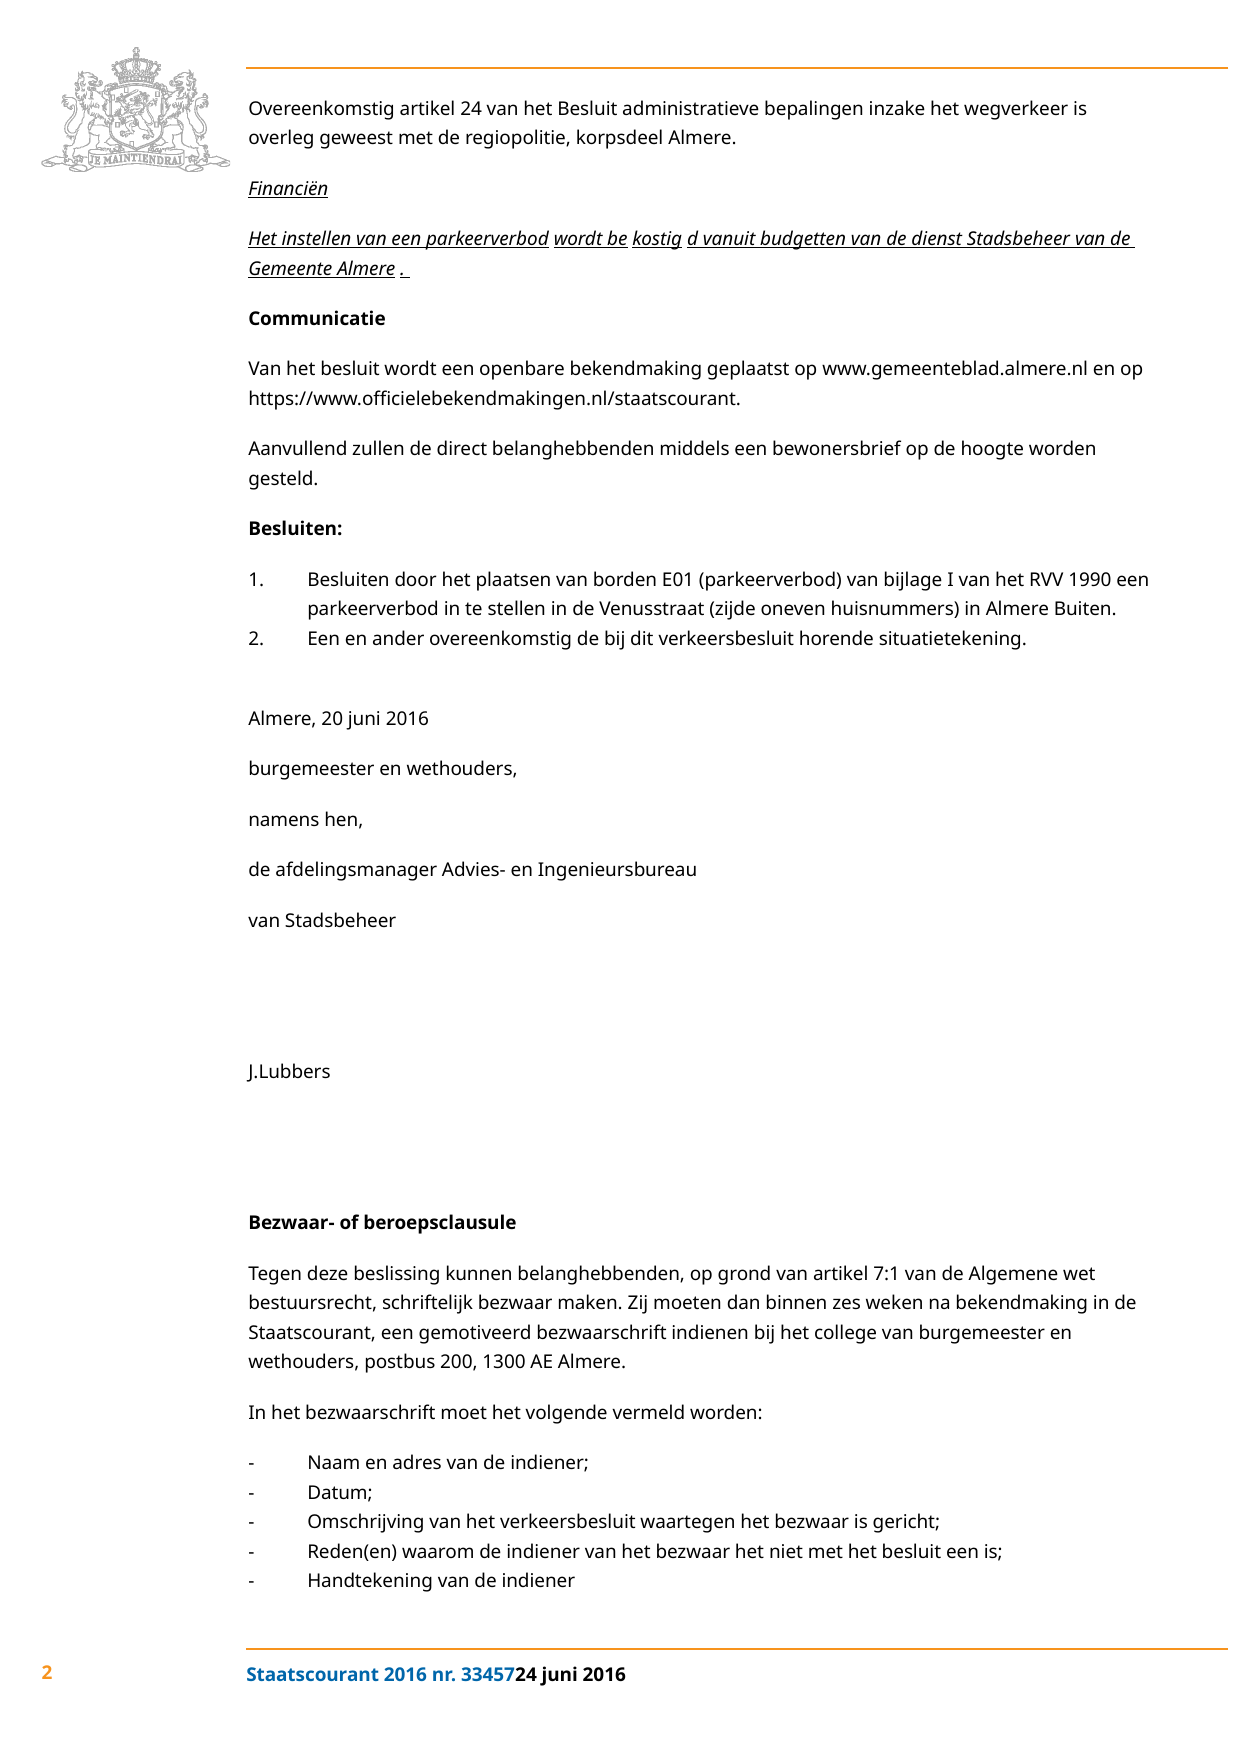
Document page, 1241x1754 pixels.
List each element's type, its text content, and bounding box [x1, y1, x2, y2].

list Reden(en) waarom de indiener van het bezwaar het niet met het besluit een is; [248, 1538, 1152, 1564]
list Handtekening van de indiener [248, 1568, 1152, 1593]
text Het instellen van een parkeerverbod wordt be kostig d vanuit budgetten van de dienst Stadsbeheer van de Gemeente Almere . [248, 225, 1152, 281]
list Naam en adres van de indiener; [248, 1449, 1152, 1475]
text namens hen, [248, 806, 1152, 832]
text Bezwaar- of beroepsclausule [248, 1209, 1152, 1235]
text Aanvullend zullen de direct belanghebbenden middels een bewonersbrief op de hoogte worden gesteld. [248, 436, 1152, 491]
list Datum; [248, 1479, 1152, 1505]
text Tegen deze beslissing kunnen belanghebbenden, op grond van artikel 7:1 van de Algemene wet bestuursrecht, schriftelijk bezwaar maken. Zij moeten dan binnen zes weken na bekendmaking in de Staatscourant, een gemotiveerd bezwaarschrift indienen bij het college van burgemeester en wethouders, postbus 200, 1300 AE Almere. [248, 1260, 1152, 1374]
text Communicatie [248, 305, 1152, 331]
text Besluiten: [248, 516, 1152, 541]
list Besluiten door het plaatsen van borden E01 (parkeerverbod) van bijlage I van het RVV 1990 een parkeerverbod in te stellen in de Venusstraat (zijde oneven huisnummers) in Almere Buiten. [248, 566, 1152, 621]
text In het bezwaarschrift moet het volgende vermeld worden: [248, 1399, 1152, 1425]
text Almere, 20 juni 2016 [248, 705, 1152, 731]
text burgemeester en wethouders, [248, 756, 1152, 781]
list Omschrijving van het verkeersbesluit waartegen het bezwaar is gericht; [248, 1508, 1152, 1534]
text Overeenkomstig artikel 24 van het Besluit administratieve bepalingen inzake het wegverkeer is overleg geweest met de regiopolitie, korpsdeel Almere. [248, 95, 1152, 150]
text J.Lubbers [248, 1058, 1152, 1084]
text Financiën [248, 175, 1152, 201]
text de afdelingsmanager Advies- en Ingenieursbureau [248, 856, 1152, 882]
picture [41, 47, 231, 172]
list Een en ander overeenkomstig de bij dit verkeersbesluit horende situatietekening. [248, 625, 1152, 651]
text van Stadsbeheer [248, 907, 1152, 933]
text Van het besluit wordt een openbare bekendmaking geplaatst op www.gemeenteblad.almere.nl en op https://www.officielebekendmakingen.nl/staatscourant. [248, 356, 1152, 411]
